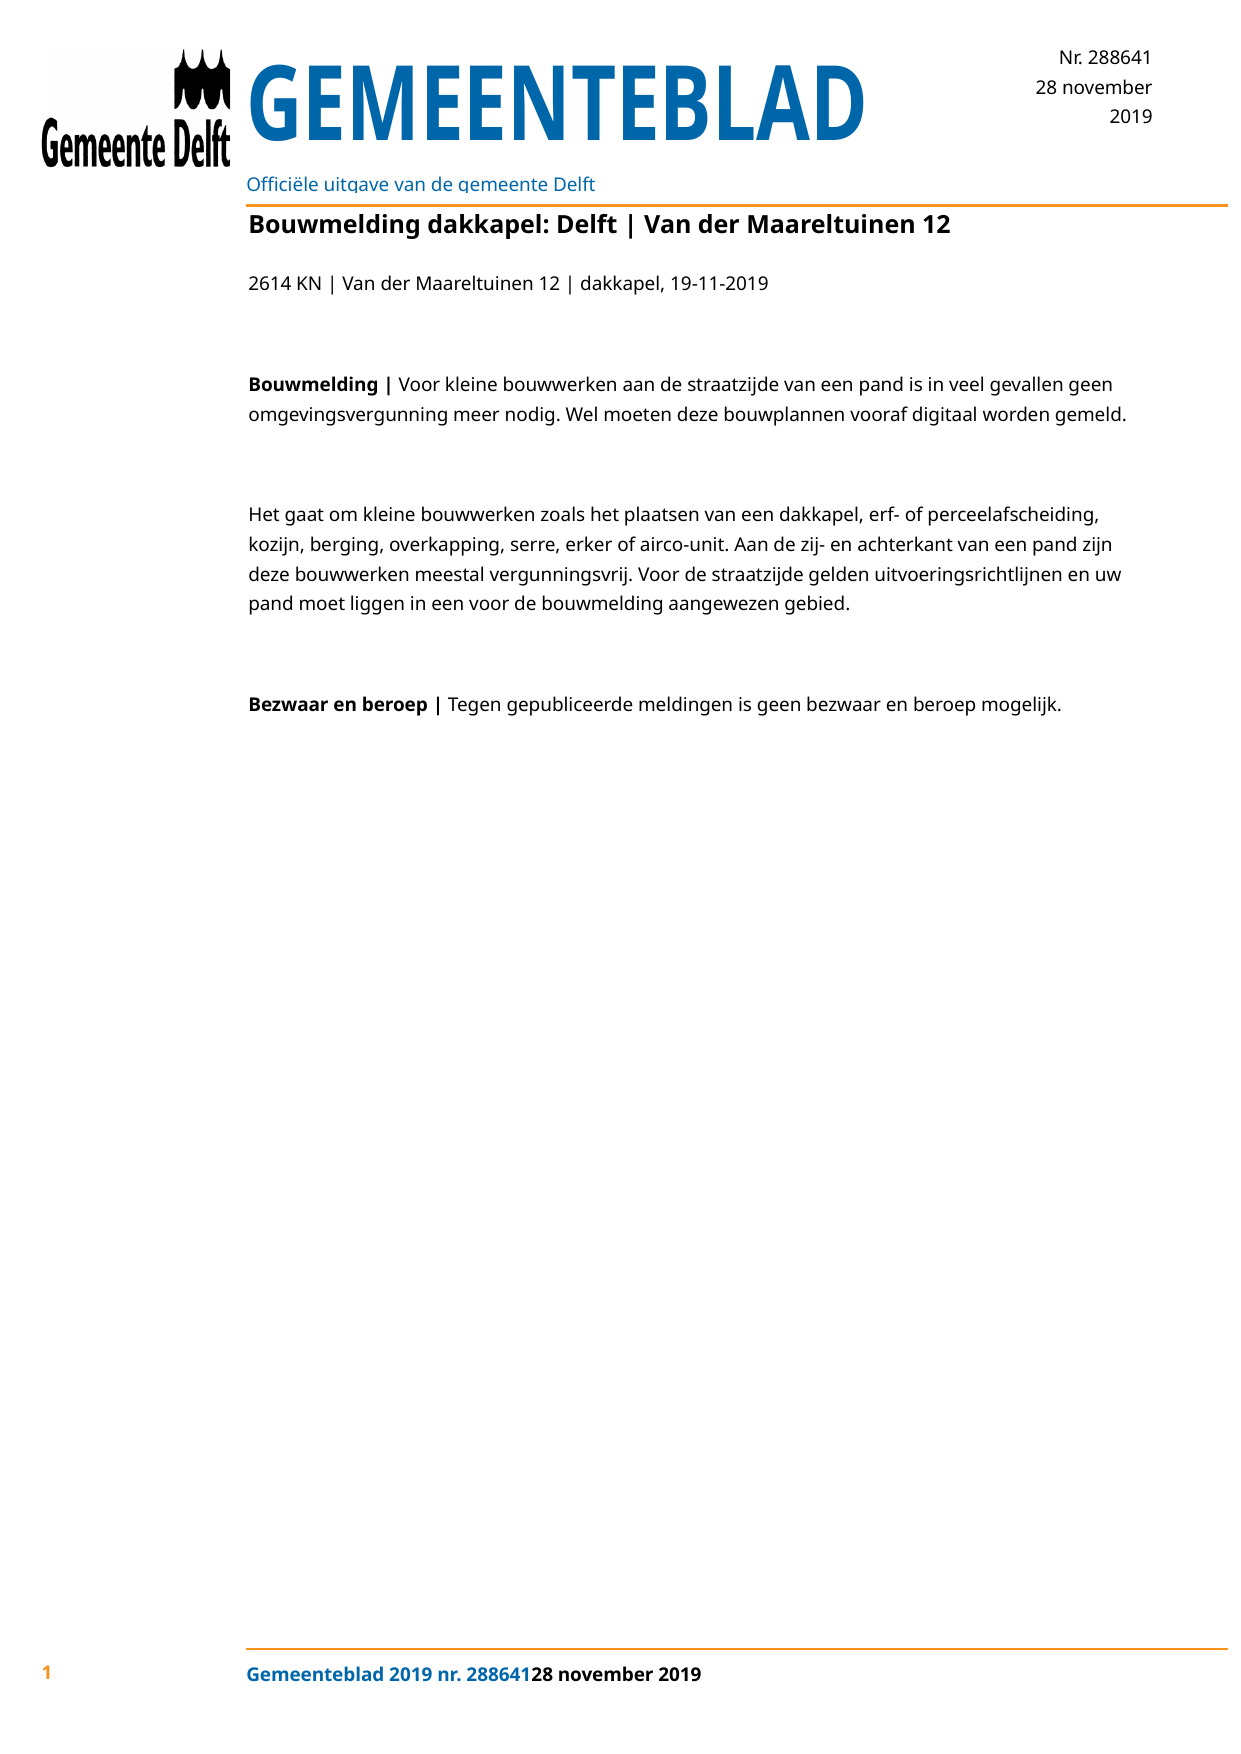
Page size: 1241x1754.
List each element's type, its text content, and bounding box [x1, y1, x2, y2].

text Bouwmelding | Voor kleine bouwwerken aan de straatzijde van een pand is in veel gevallen geen omgevingsvergunning meer nodig. Wel moeten deze bouwplannen vooraf digitaal worden gemeld. [248, 371, 1152, 426]
text Bouwmelding dakkapel: Delft | Van der Maareltuinen 12 [248, 207, 1152, 241]
text Bezwaar en beroep | Tegen gepubliceerde meldingen is geen bezwaar en beroep mogelijk. [248, 691, 1152, 717]
text Het gaat om kleine bouwwerken zoals het plaatsen van een dakkapel, erf- of perceelafscheiding, kozijn, berging, overkapping, serre, erker of airco-unit. Aan de zij- en achterkant van een pand zijn deze bouwwerken meestal vergunningsvrij. Voor de straatzijde gelden uitvoeringsrichtlijnen en uw pand moet liggen in een voor de bouwmelding aangewezen gebied. [248, 502, 1152, 616]
picture [41, 47, 231, 172]
text 2614 KN | Van der Maareltuinen 12 | dakkapel, 19-11-2019 [248, 270, 1152, 296]
